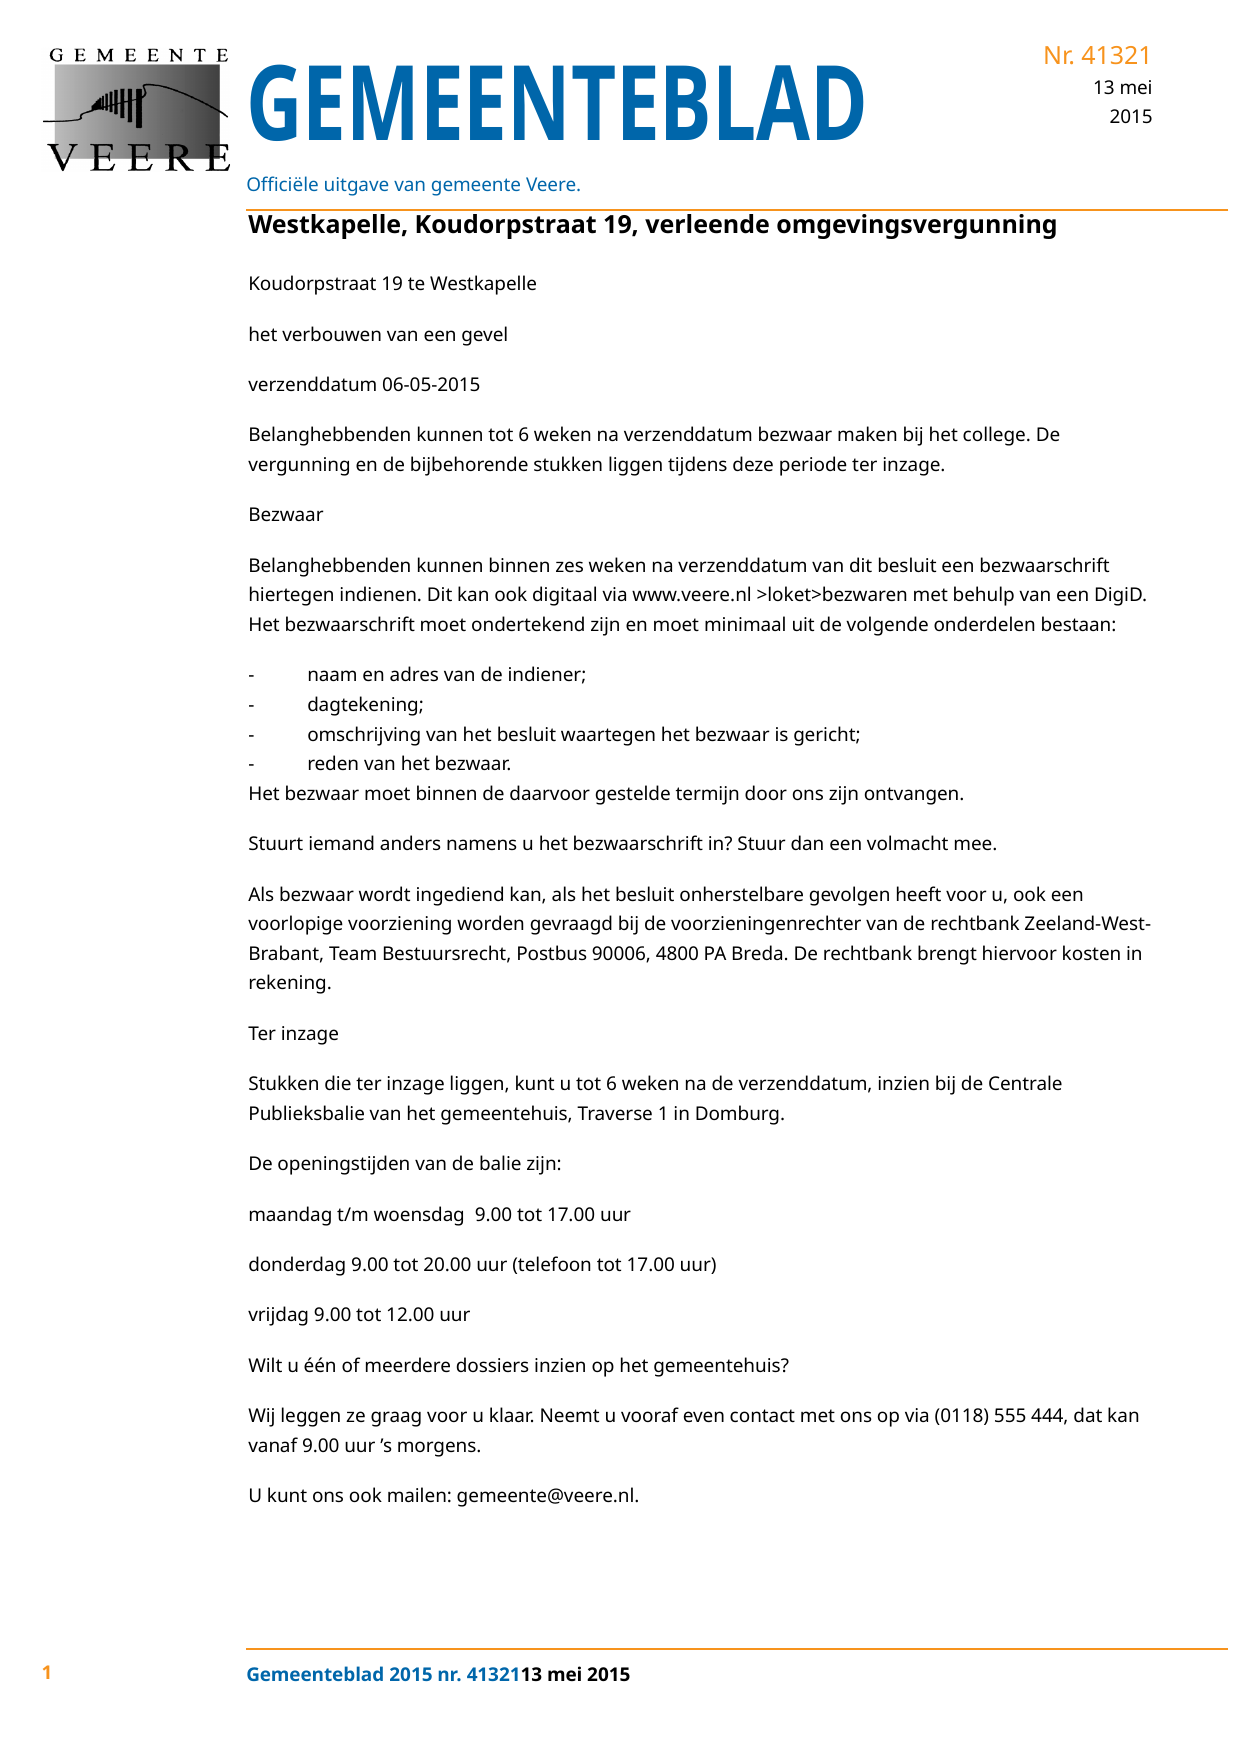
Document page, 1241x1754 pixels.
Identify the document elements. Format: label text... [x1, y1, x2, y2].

list reden van het bezwaar. [248, 750, 1152, 776]
text vrijdag 9.00 tot 12.00 uur [248, 1302, 1152, 1327]
text Ter inzage [248, 1020, 1152, 1046]
text Wilt u één of meerdere dossiers inzien op het gemeentehuis? [248, 1352, 1152, 1378]
text U kunt ons ook mailen: gemeente@veere.nl. [248, 1482, 1152, 1508]
text maandag t/m woensdag 9.00 tot 17.00 uur [248, 1201, 1152, 1226]
text Wij leggen ze graag voor u klaar. Neemt u vooraf even contact met ons op via (0118) 555 444, dat kan vanaf 9.00 uur ’s morgens. [248, 1402, 1152, 1458]
text het verbouwen van een gevel [248, 321, 1152, 346]
text Belanghebbenden kunnen binnen zes weken na verzenddatum van dit besluit een bezwaarschrift hiertegen indienen. Dit kan ook digitaal via www.veere.nl >loket>bezwaren met behulp van een DigiD. Het bezwaarschrift moet ondertekend zijn en moet minimaal uit de volgende onderdelen bestaan: [248, 552, 1152, 637]
list naam en adres van de indiener; [248, 662, 1152, 687]
list dagtekening; [248, 691, 1152, 717]
picture [41, 47, 231, 172]
text Het bezwaar moet binnen de daarvoor gestelde termijn door ons zijn ontvangen. [248, 780, 1152, 806]
text Belanghebbenden kunnen tot 6 weken na verzenddatum bezwaar maken bij het college. De vergunning en de bijbehorende stukken liggen tijdens deze periode ter inzage. [248, 422, 1152, 477]
text Stuurt iemand anders namens u het bezwaarschrift in? Stuur dan een volmacht mee. [248, 830, 1152, 856]
text Westkapelle, Koudorpstraat 19, verleende omgevingsvergunning [248, 211, 1152, 241]
text verzenddatum 06-05-2015 [248, 371, 1152, 397]
text Koudorpstraat 19 te Westkapelle [248, 270, 1152, 296]
text donderdag 9.00 tot 20.00 uur (telefoon tot 17.00 uur) [248, 1251, 1152, 1277]
text De openingstijden van de balie zijn: [248, 1150, 1152, 1176]
text Stukken die ter inzage liggen, kunt u tot 6 weken na de verzenddatum, inzien bij de Centrale Publieksbalie van het gemeentehuis, Traverse 1 in Domburg. [248, 1070, 1152, 1126]
list omschrijving van het besluit waartegen het bezwaar is gericht; [248, 721, 1152, 746]
text Als bezwaar wordt ingediend kan, als het besluit onherstelbare gevolgen heeft voor u, ook een voorlopige voorziening worden gevraagd bij de voorzieningenrechter van de rechtbank Zeeland-West-Brabant, Team Bestuursrecht, Postbus 90006, 4800 PA Breda. De rechtbank brengt hiervoor kosten in rekening. [248, 881, 1152, 995]
text Bezwaar [248, 502, 1152, 527]
